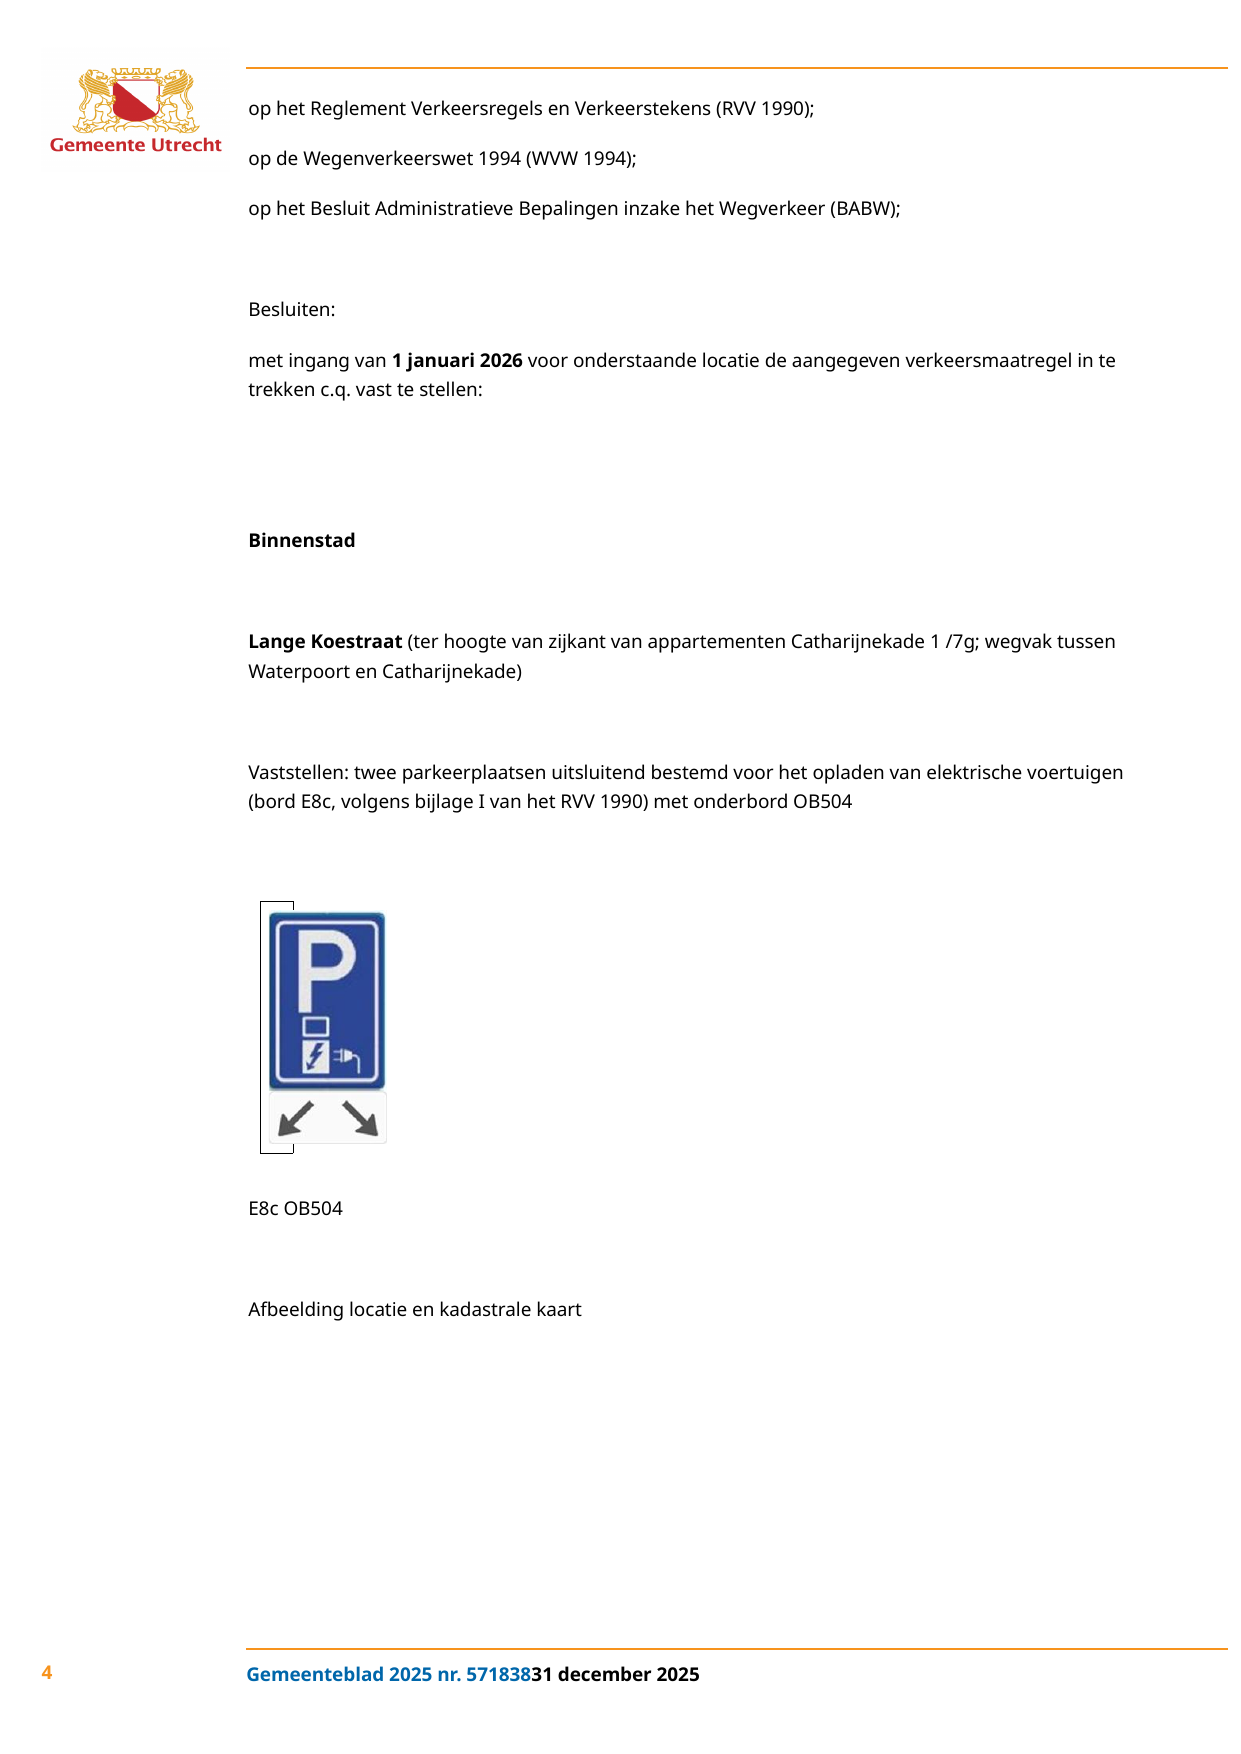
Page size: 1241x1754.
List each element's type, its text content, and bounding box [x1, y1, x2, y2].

picture [41, 47, 231, 172]
picture [268, 910, 387, 1144]
text Lange Koestraat (ter hoogte van zijkant van appartementen Catharijnekade 1 /7g; wegvak tussen Waterpoort en Catharijnekade) [248, 628, 1152, 684]
text E8c OB504 [248, 1195, 1152, 1221]
text Binnenstad [248, 528, 1152, 553]
text Afbeelding locatie en kadastrale kaart [248, 1296, 1152, 1322]
text op het Reglement Verkeersregels en Verkeerstekens (RVV 1990); [248, 95, 1152, 121]
text Besluiten: [248, 296, 1152, 322]
text op het Besluit Administratieve Bepalingen inzake het Wegverkeer (BABW); [248, 196, 1152, 221]
text Vaststellen: twee parkeerplaatsen uitsluitend bestemd voor het opladen van elektrische voertuigen (bord E8c, volgens bijlage I van het RVV 1990) met onderbord OB504 [248, 759, 1152, 814]
text op de Wegenverkeerswet 1994 (WVW 1994); [248, 145, 1152, 171]
text met ingang van 1 januari 2026 voor onderstaande locatie de aangegeven verkeersmaatregel in te trekken c.q. vast te stellen: [248, 347, 1152, 402]
